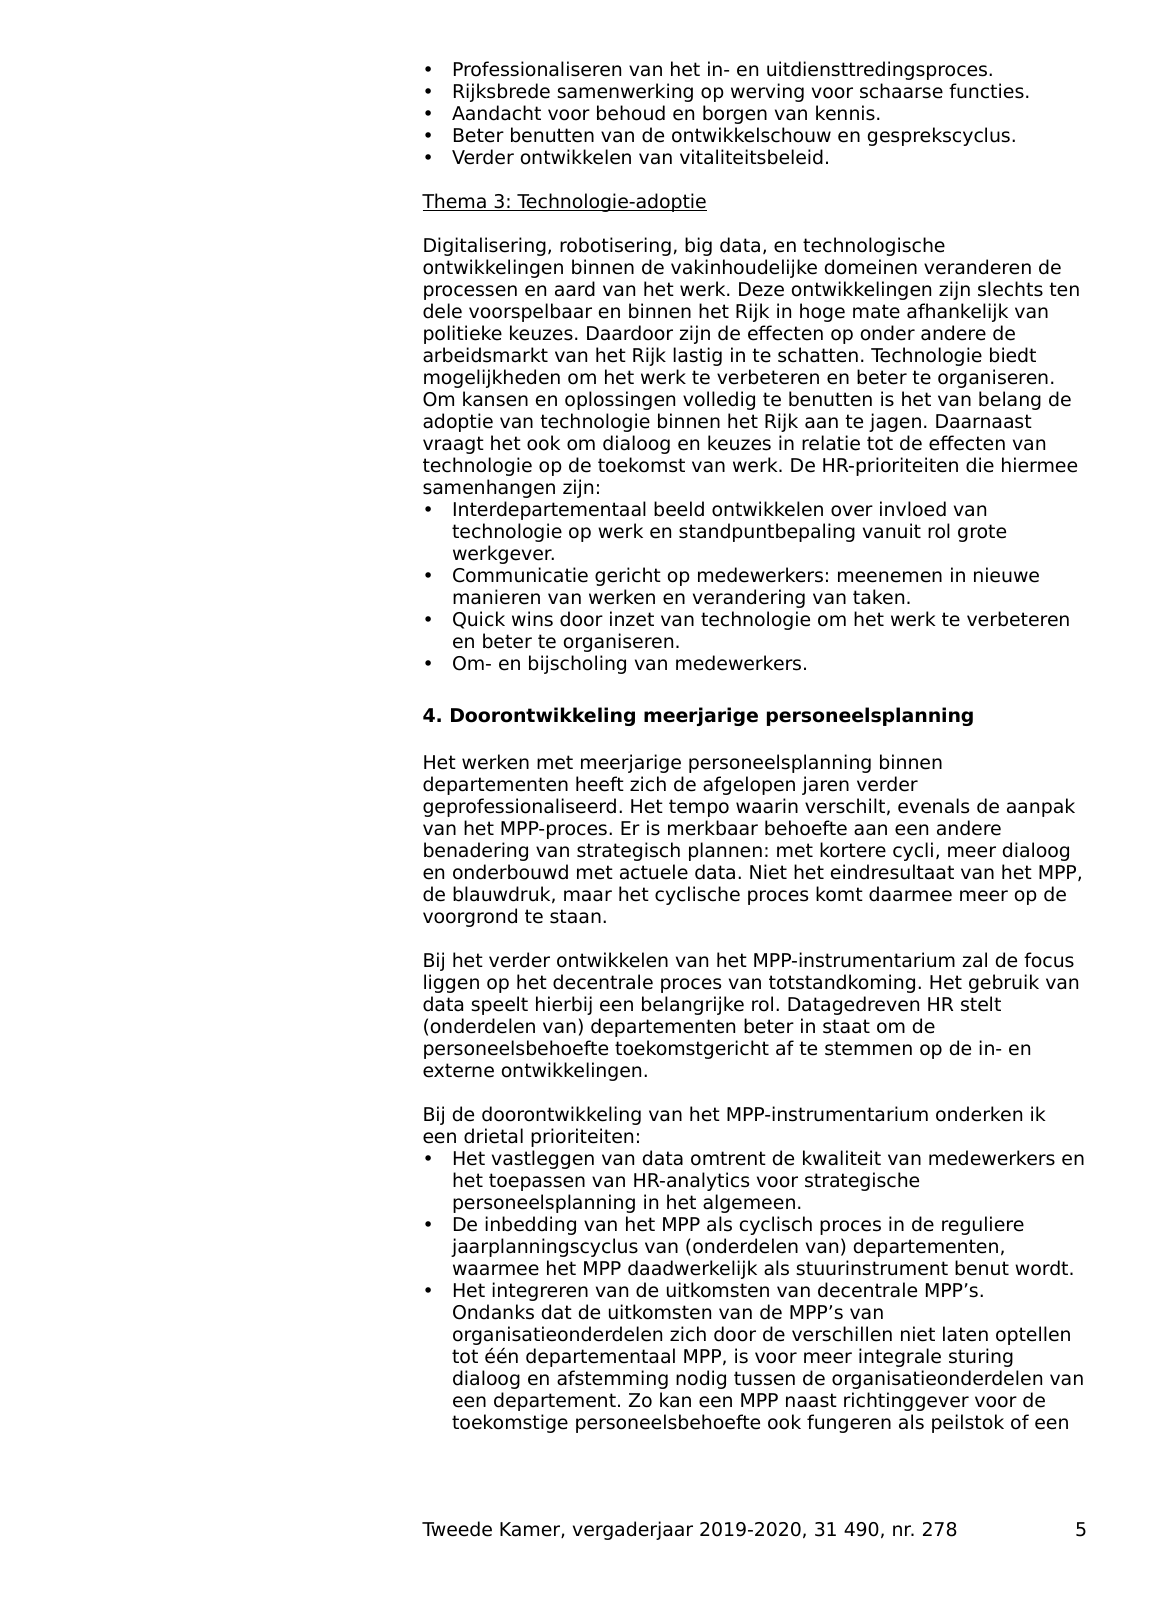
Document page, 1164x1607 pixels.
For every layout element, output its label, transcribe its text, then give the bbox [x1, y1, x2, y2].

text Digitalisering, robotisering, big data, en technologische ontwikkelingen binnen de vakinhoudelijke domeinen veranderen de processen en aard van het werk. Deze ontwikkelingen zijn slechts ten dele voorspelbaar en binnen het Rijk in hoge mate afhankelijk van politieke keuzes. Daardoor zijn de effecten op onder andere de arbeidsmarkt van het Rijk lastig in te schatten. Technologie biedt mogelijkheden om het werk te verbeteren en beter te organiseren. Om kansen en oplossingen volledig te benutten is het van belang de adoptie van technologie binnen het Rijk aan te jagen. Daarnaast vraagt het ook om dialoog en keuzes in relatie tot de effecten van technologie op de toekomst van werk. De HR-prioriteiten die hiermee samenhangen zijn: [422, 235, 1087, 499]
text • Het vastleggen van data omtrent de kwaliteit van medewerkers en het toepassen van HR-analytics voor strategische personeelsplanning in het algemeen. [422, 1148, 1087, 1214]
text • Het integreren van de uitkomsten van decentrale MPP’s. [422, 1280, 1087, 1302]
text • Om- en bijscholing van medewerkers. [422, 653, 1087, 675]
text Het werken met meerjarige personeelsplanning binnen departementen heeft zich de afgelopen jaren verder geprofessionaliseerd. Het tempo waarin verschilt, evenals de aanpak van het MPP-proces. Er is merkbaar behoefte aan een andere benadering van strategisch plannen: met kortere cycli, meer dialoog en onderbouwd met actuele data. Niet het eindresultaat van het MPP, de blauwdruk, maar het cyclische proces komt daarmee meer op de voorgrond te staan. [422, 752, 1087, 928]
text • Professionaliseren van het in- en uitdiensttredingsproces. [422, 59, 1087, 81]
text • Quick wins door inzet van technologie om het werk te verbeteren en beter te organiseren. [422, 609, 1087, 653]
text • De inbedding van het MPP als cyclisch proces in de reguliere jaarplanningscyclus van (onderdelen van) departementen, waarmee het MPP daadwerkelijk als stuurinstrument benut wordt. [422, 1214, 1087, 1280]
text • Verder ontwikkelen van vitaliteitsbeleid. [422, 147, 1087, 169]
subtitle Thema 3: Technologie-adoptie [422, 191, 1087, 213]
text • Communicatie gericht op medewerkers: meenemen in nieuwe manieren van werken en verandering van taken. [422, 565, 1087, 609]
text Bij de doorontwikkeling van het MPP-instrumentarium onderken ik een drietal prioriteiten: [422, 1104, 1087, 1148]
text • Rijksbrede samenwerking op werving voor schaarse functies. [422, 81, 1087, 103]
text • Interdepartementaal beeld ontwikkelen over invloed van technologie op werk en standpuntbepaling vanuit rol grote werkgever. [422, 499, 1087, 565]
subtitle 4. Doorontwikkeling meerjarige personeelsplanning [422, 705, 1087, 727]
text Bij het verder ontwikkelen van het MPP-instrumentarium zal de focus liggen op het decentrale proces van totstandkoming. Het gebruik van data speelt hierbij een belangrijke rol. Datagedreven HR stelt (onderdelen van) departementen beter in staat om de personeelsbehoefte toekomstgericht af te stemmen op de in- en externe ontwikkelingen. [422, 950, 1087, 1082]
text Ondanks dat de uitkomsten van de MPP’s van organisatieonderdelen zich door de verschillen niet laten optellen tot één departementaal MPP, is voor meer integrale sturing dialoog en afstemming nodig tussen de organisatieonderdelen van een departement. Zo kan een MPP naast richtinggever voor de toekomstige personeelsbehoefte ook fungeren als peilstok of een [452, 1302, 1087, 1434]
text • Beter benutten van de ontwikkelschouw en gesprekscyclus. [422, 125, 1087, 147]
text • Aandacht voor behoud en borgen van kennis. [422, 103, 1087, 125]
